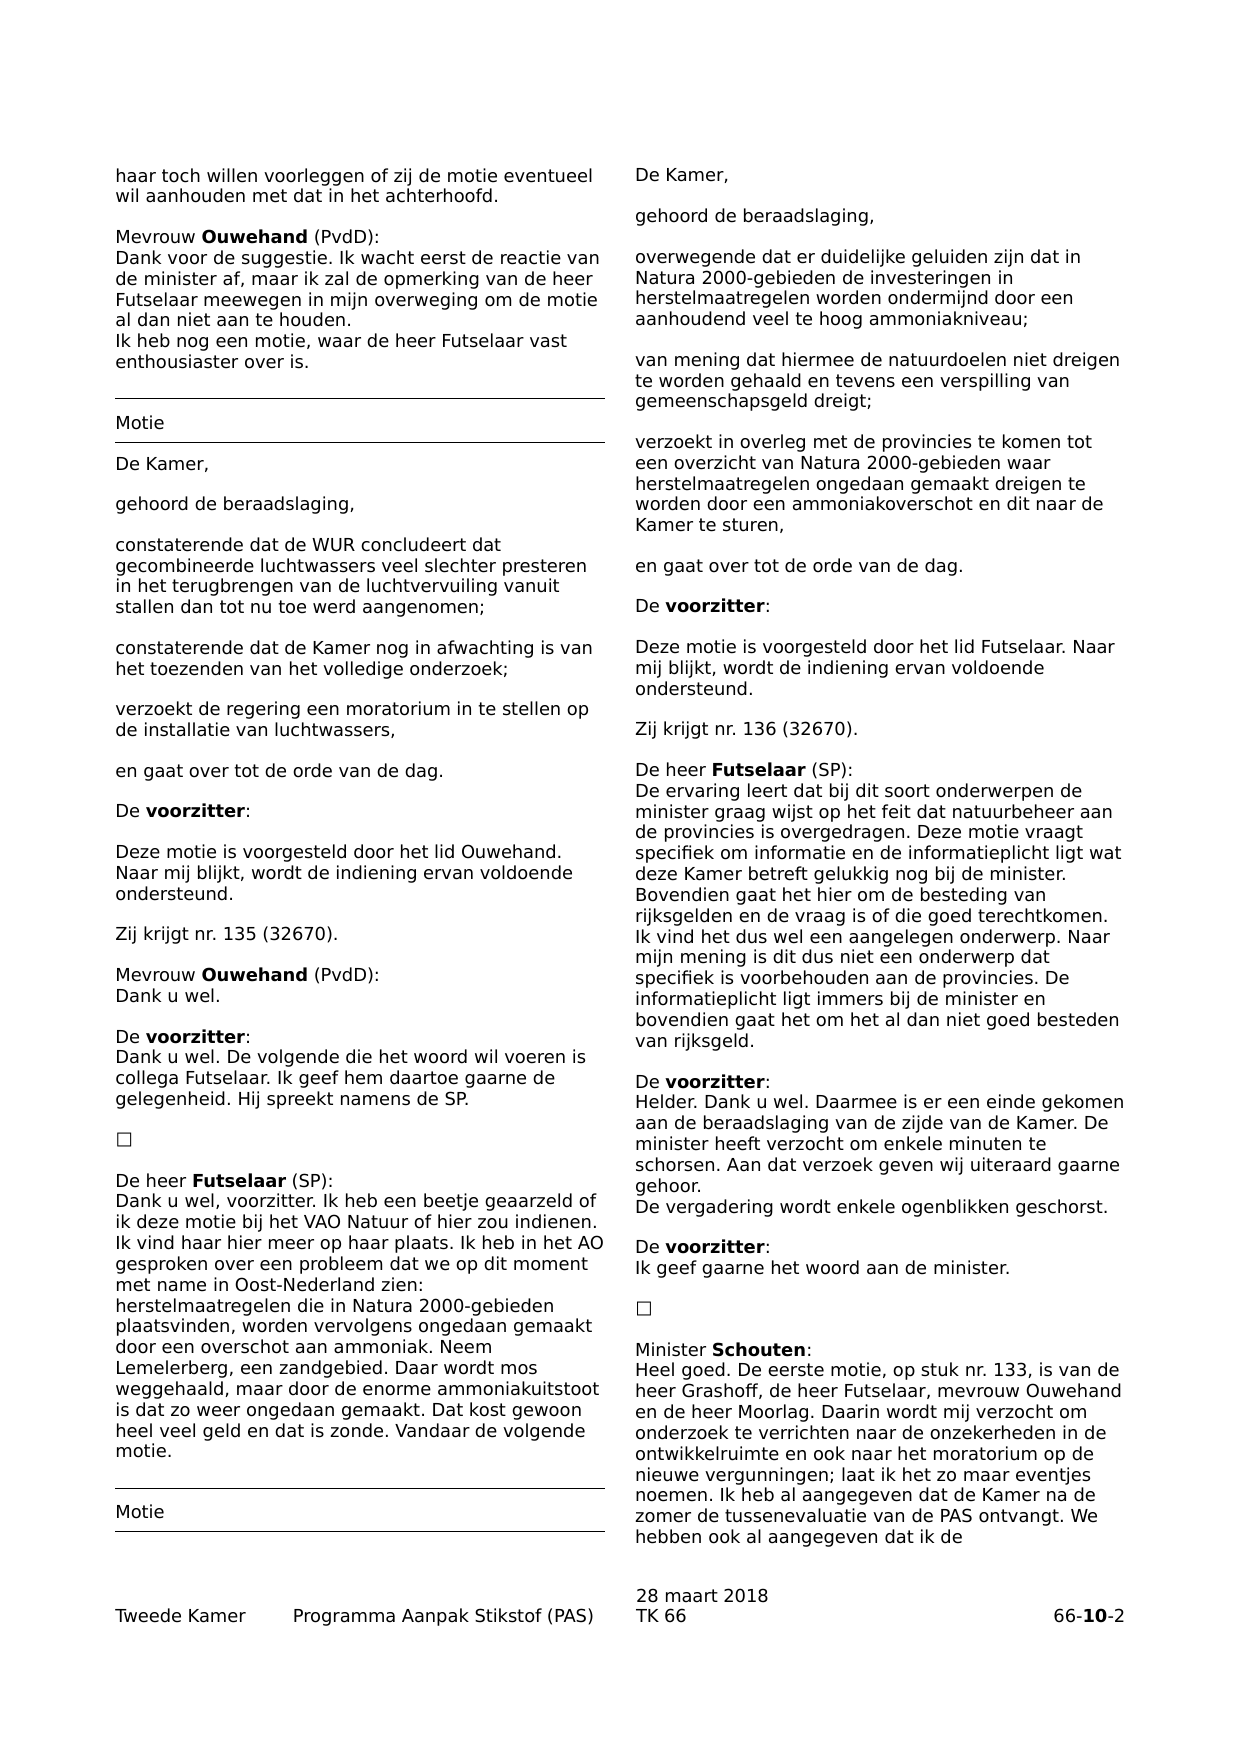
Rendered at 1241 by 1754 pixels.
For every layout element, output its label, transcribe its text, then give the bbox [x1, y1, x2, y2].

text Dank u wel. De volgende die het woord wil voeren is collega Futselaar. Ik geef hem daartoe gaarne de gelegenheid. Hij spreekt namens de SP. [115, 1047, 605, 1110]
text De voorzitter: [635, 596, 1125, 617]
text constaterende dat de Kamer nog in afwachting is van het toezenden van het volledige onderzoek; [115, 638, 605, 679]
text De heer Futselaar (SP): [635, 760, 1125, 781]
text gehoord de beraadslaging, [635, 206, 1125, 227]
text De ervaring leert dat bij dit soort onderwerpen de minister graag wijst op het feit dat natuurbeheer aan de provincies is overgedragen. Deze motie vraagt specifiek om informatie en de informatieplicht ligt wat deze Kamer betreft gelukkig nog bij de minister. Bovendien gaat het hier om de besteding van rijksgelden en de vraag is of die goed terechtkomen. Ik vind het dus wel een aangelegen onderwerp. Naar mijn mening is dit dus niet een onderwerp dat specifiek is voorbehouden aan de provincies. De informatieplicht ligt immers bij de minister en bovendien gaat het om het al dan niet goed besteden van rijksgeld. [635, 781, 1125, 1051]
text De Kamer, [635, 165, 1125, 186]
text Zij krijgt nr. 135 (32670). [115, 924, 605, 945]
text Motie [115, 413, 605, 433]
text De voorzitter: [115, 1027, 605, 1047]
text verzoekt de regering een moratorium in te stellen op de installatie van luchtwassers, [115, 699, 605, 741]
text De voorzitter: [115, 801, 605, 822]
text van mening dat hiermee de natuurdoelen niet dreigen te worden gehaald en tevens een verspilling van gemeenschapsgeld dreigt; [635, 350, 1125, 412]
text en gaat over tot de orde van de dag. [115, 761, 605, 781]
text Heel goed. De eerste motie, op stuk nr. 133, is van de heer Grashoff, de heer Futselaar, mevrouw Ouwehand en de heer Moorlag. Daarin wordt mij verzocht om onderzoek te verrichten naar de onzekerheden in de ontwikkelruimte en ook naar het moratorium op de nieuwe vergunningen; laat ik het zo maar eventjes noemen. Ik heb al aangegeven dat de Kamer na de zomer de tussenevaluatie van de PAS ontvangt. We hebben ook al aangegeven dat ik de [635, 1360, 1125, 1548]
text De heer Futselaar (SP): [115, 1171, 605, 1191]
text Deze motie is voorgesteld door het lid Ouwehand. Naar mij blijkt, wordt de indiening ervan voldoende ondersteund. [115, 842, 605, 904]
text ⬜ [635, 1299, 1125, 1319]
text gehoord de beraadslaging, [115, 494, 605, 515]
text De voorzitter: [635, 1237, 1125, 1258]
text Deze motie is voorgesteld door het lid Futselaar. Naar mij blijkt, wordt de indiening ervan voldoende ondersteund. [635, 637, 1125, 699]
text Zij krijgt nr. 136 (32670). [635, 719, 1125, 740]
text Mevrouw Ouwehand (PvdD): [115, 965, 605, 986]
text constaterende dat de WUR concludeert dat gecombineerde luchtwassers veel slechter presteren in het terugbrengen van de luchtvervuiling vanuit stallen dan tot nu toe werd aangenomen; [115, 535, 605, 618]
text Helder. Dank u wel. Daarmee is er een einde gekomen aan de beraadslaging van de zijde van de Kamer. De minister heeft verzocht om enkele minuten te schorsen. Aan dat verzoek geven wij uiteraard gaarne gehoor. [635, 1092, 1125, 1196]
text haar toch willen voorleggen of zij de motie eventueel wil aanhouden met dat in het achterhoofd. [115, 165, 605, 207]
text Ik geef gaarne het woord aan de minister. [635, 1258, 1125, 1279]
text Dank u wel. [115, 986, 605, 1007]
text ⬜ [115, 1130, 605, 1151]
text Motie [115, 1502, 605, 1523]
text De Kamer, [115, 453, 605, 474]
text De vergadering wordt enkele ogenblikken geschorst. [635, 1196, 1125, 1217]
text overwegende dat er duidelijke geluiden zijn dat in Natura 2000-gebieden de investeringen in herstelmaatregelen worden ondermijnd door een aanhoudend veel te hoog ammoniakniveau; [635, 247, 1125, 330]
text en gaat over tot de orde van de dag. [635, 556, 1125, 576]
text Ik heb nog een motie, waar de heer Futselaar vast enthousiaster over is. [115, 331, 605, 373]
text Minister Schouten: [635, 1339, 1125, 1360]
text Dank u wel, voorzitter. Ik heb een beetje geaarzeld of ik deze motie bij het VAO Natuur of hier zou indienen. Ik vind haar hier meer op haar plaats. Ik heb in het AO gesproken over een probleem dat we op dit moment met name in Oost-Nederland zien: herstelmaatregelen die in Natura 2000-gebieden plaatsvinden, worden vervolgens ongedaan gemaakt door een overschot aan ammoniak. Neem Lemelerberg, een zandgebied. Daar wordt mos weggehaald, maar door de enorme ammoniakuitstoot is dat zo weer ongedaan gemaakt. Dat kost gewoon heel veel geld en dat is zonde. Vandaar de volgende motie. [115, 1191, 605, 1462]
text Dank voor de suggestie. Ik wacht eerst de reactie van de minister af, maar ik zal de opmerking van de heer Futselaar meewegen in mijn overweging om de motie al dan niet aan te houden. [115, 248, 605, 331]
text Mevrouw Ouwehand (PvdD): [115, 227, 605, 248]
text De voorzitter: [635, 1071, 1125, 1092]
text verzoekt in overleg met de provincies te komen tot een overzicht van Natura 2000-gebieden waar herstelmaatregelen ongedaan gemaakt dreigen te worden door een ammoniakoverschot en dit naar de Kamer te sturen, [635, 432, 1125, 536]
